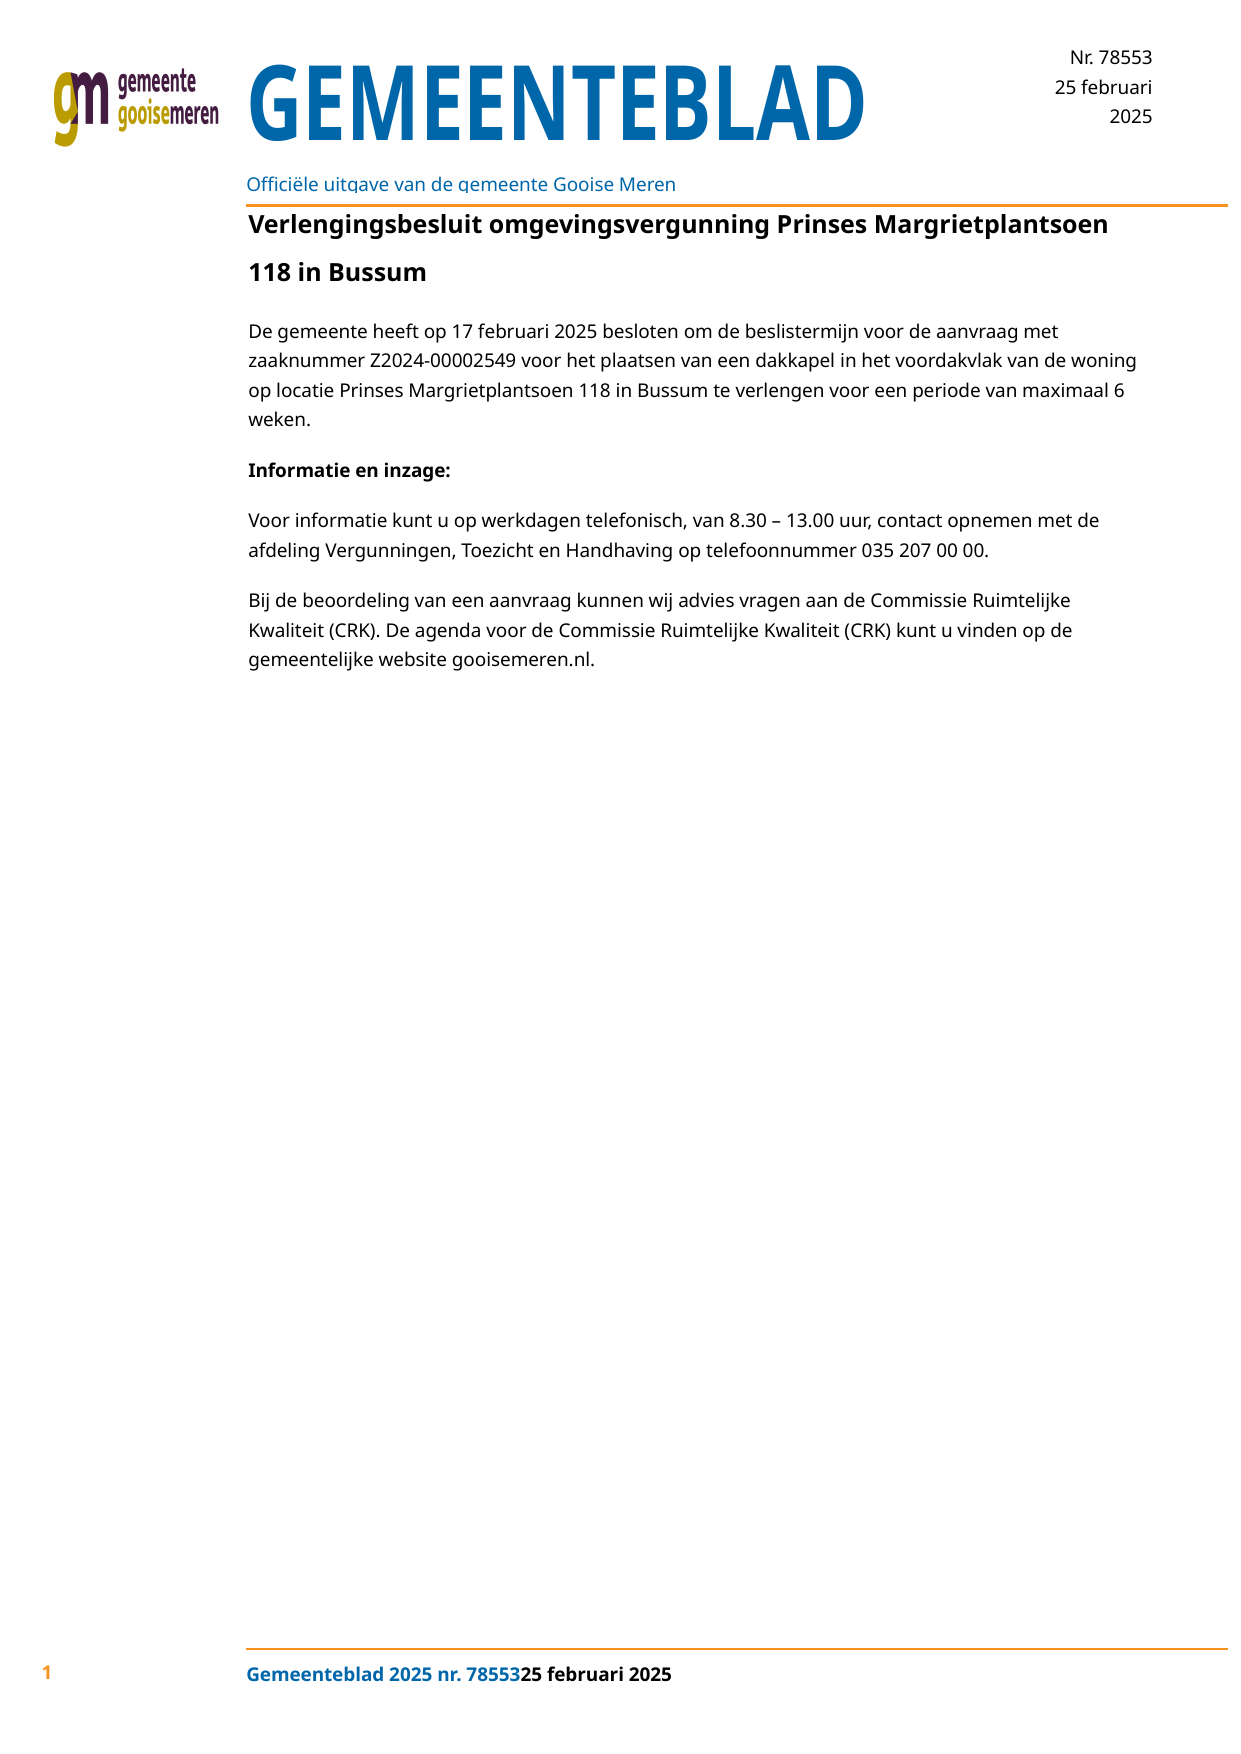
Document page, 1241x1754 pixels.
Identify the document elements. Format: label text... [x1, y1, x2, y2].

text Voor informatie kunt u op werkdagen telefonisch, van 8.30 – 13.00 uur, contact opnemen met de afdeling Vergunningen, Toezicht en Handhaving op telefoonnummer 035 207 00 00. [248, 507, 1152, 563]
text Verlengingsbesluit omgevingsvergunning Prinses Margrietplantsoen 118 in Bussum [248, 207, 1152, 288]
picture [41, 47, 231, 172]
text De gemeente heeft op 17 februari 2025 besloten om de beslistermijn voor de aanvraag met zaaknummer Z2024-00002549 voor het plaatsen van een dakkapel in het voordakvlak van de woning op locatie Prinses Margrietplantsoen 118 in Bussum te verlengen voor een periode van maximaal 6 weken. [248, 318, 1152, 432]
text Bij de beoordeling van een aanvraag kunnen wij advies vragen aan de Commissie Ruimtelijke Kwaliteit (CRK). De agenda voor de Commissie Ruimtelijke Kwaliteit (CRK) kunt u vinden op de gemeentelijke website gooisemeren.nl. [248, 587, 1152, 672]
text Informatie en inzage: [248, 457, 1152, 483]
